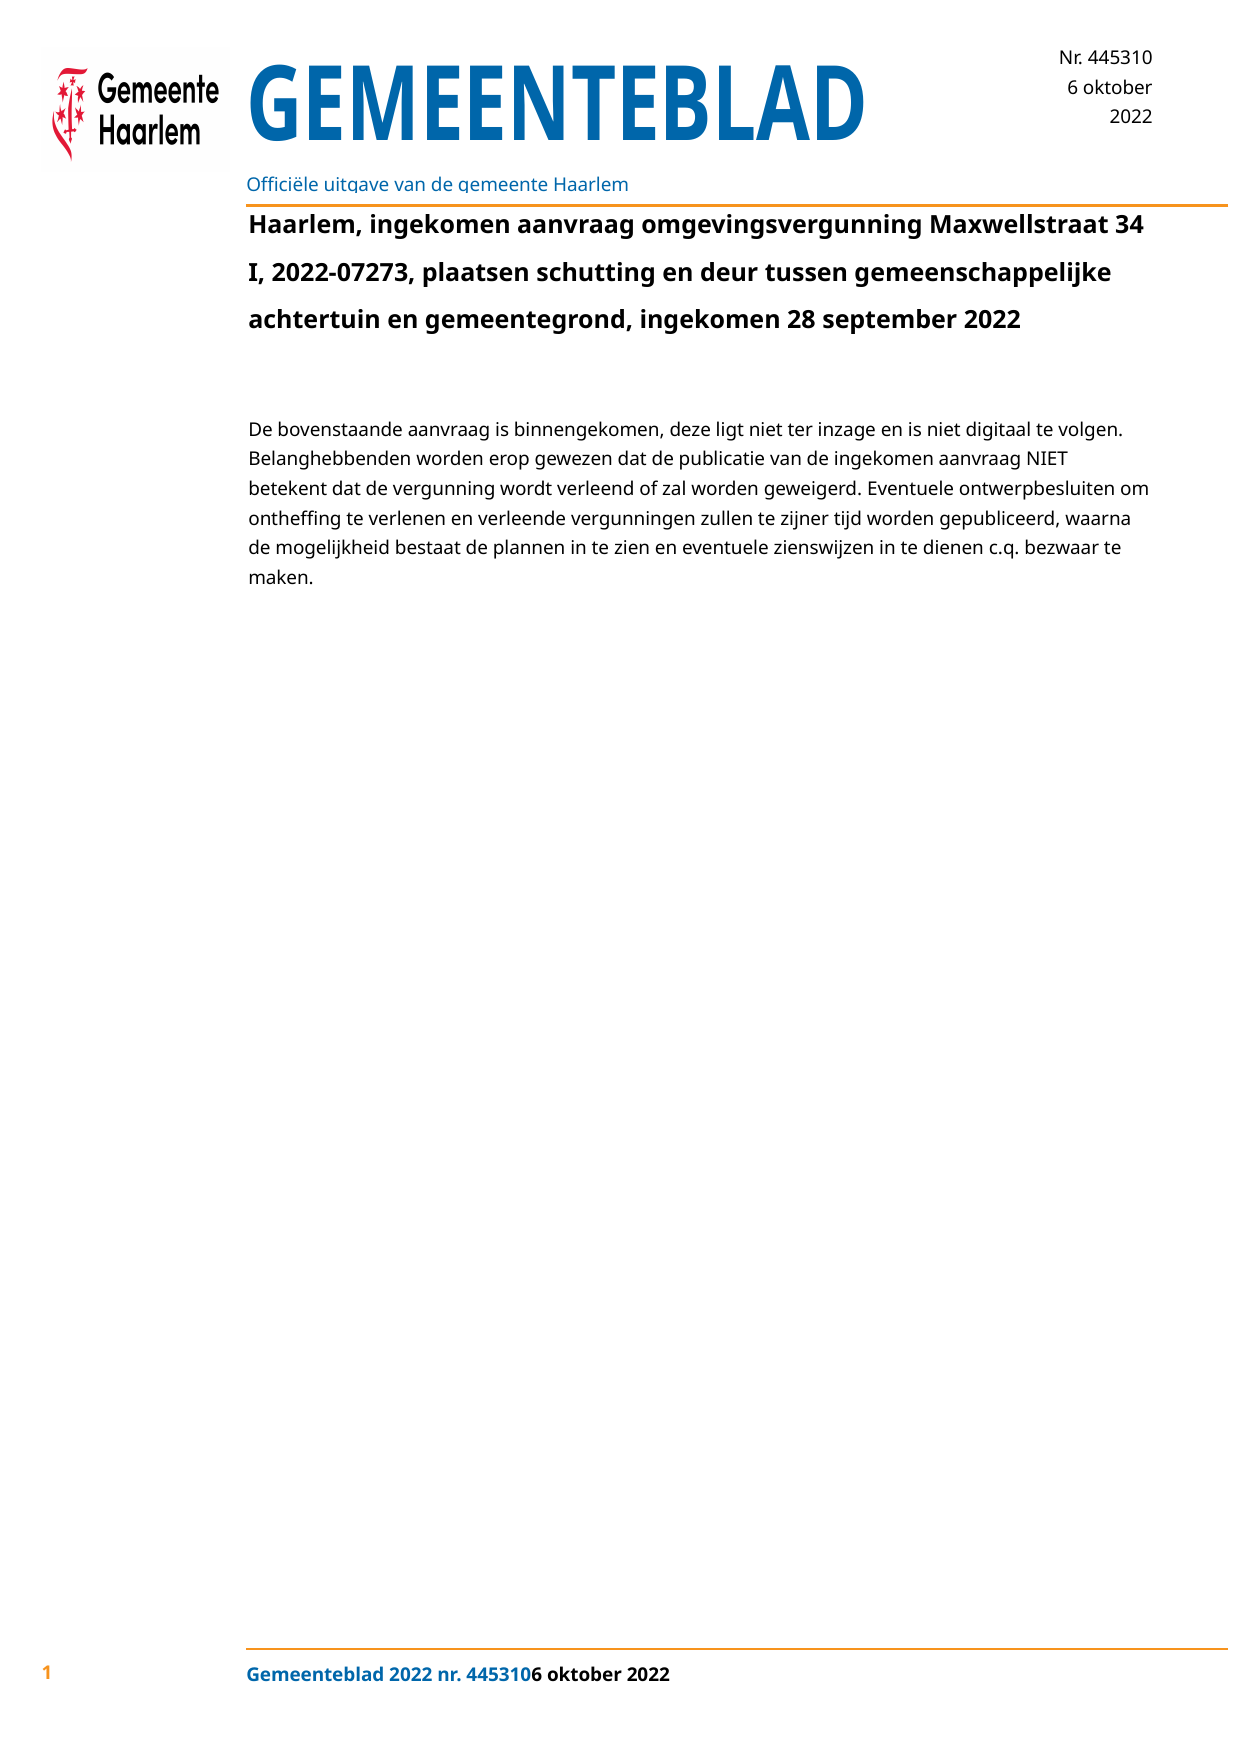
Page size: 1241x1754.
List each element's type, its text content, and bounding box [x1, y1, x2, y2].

text De bovenstaande aanvraag is binnengekomen, deze ligt niet ter inzage en is niet digitaal te volgen. Belanghebbenden worden erop gewezen dat de publicatie van de ingekomen aanvraag NIET betekent dat de vergunning wordt verleend of zal worden geweigerd. Eventuele ontwerpbesluiten om ontheffing te verlenen en verleende vergunningen zullen te zijner tijd worden gepubliceerd, waarna de mogelijkheid bestaat de plannen in te zien en eventuele zienswijzen in te dienen c.q. bezwaar te maken. [248, 416, 1152, 589]
text Haarlem, ingekomen aanvraag omgevingsvergunning Maxwellstraat 34 I, 2022-07273, plaatsen schutting en deur tussen gemeenschappelijke achtertuin en gemeentegrond, ingekomen 28 september 2022 [248, 207, 1152, 336]
picture [41, 47, 231, 172]
